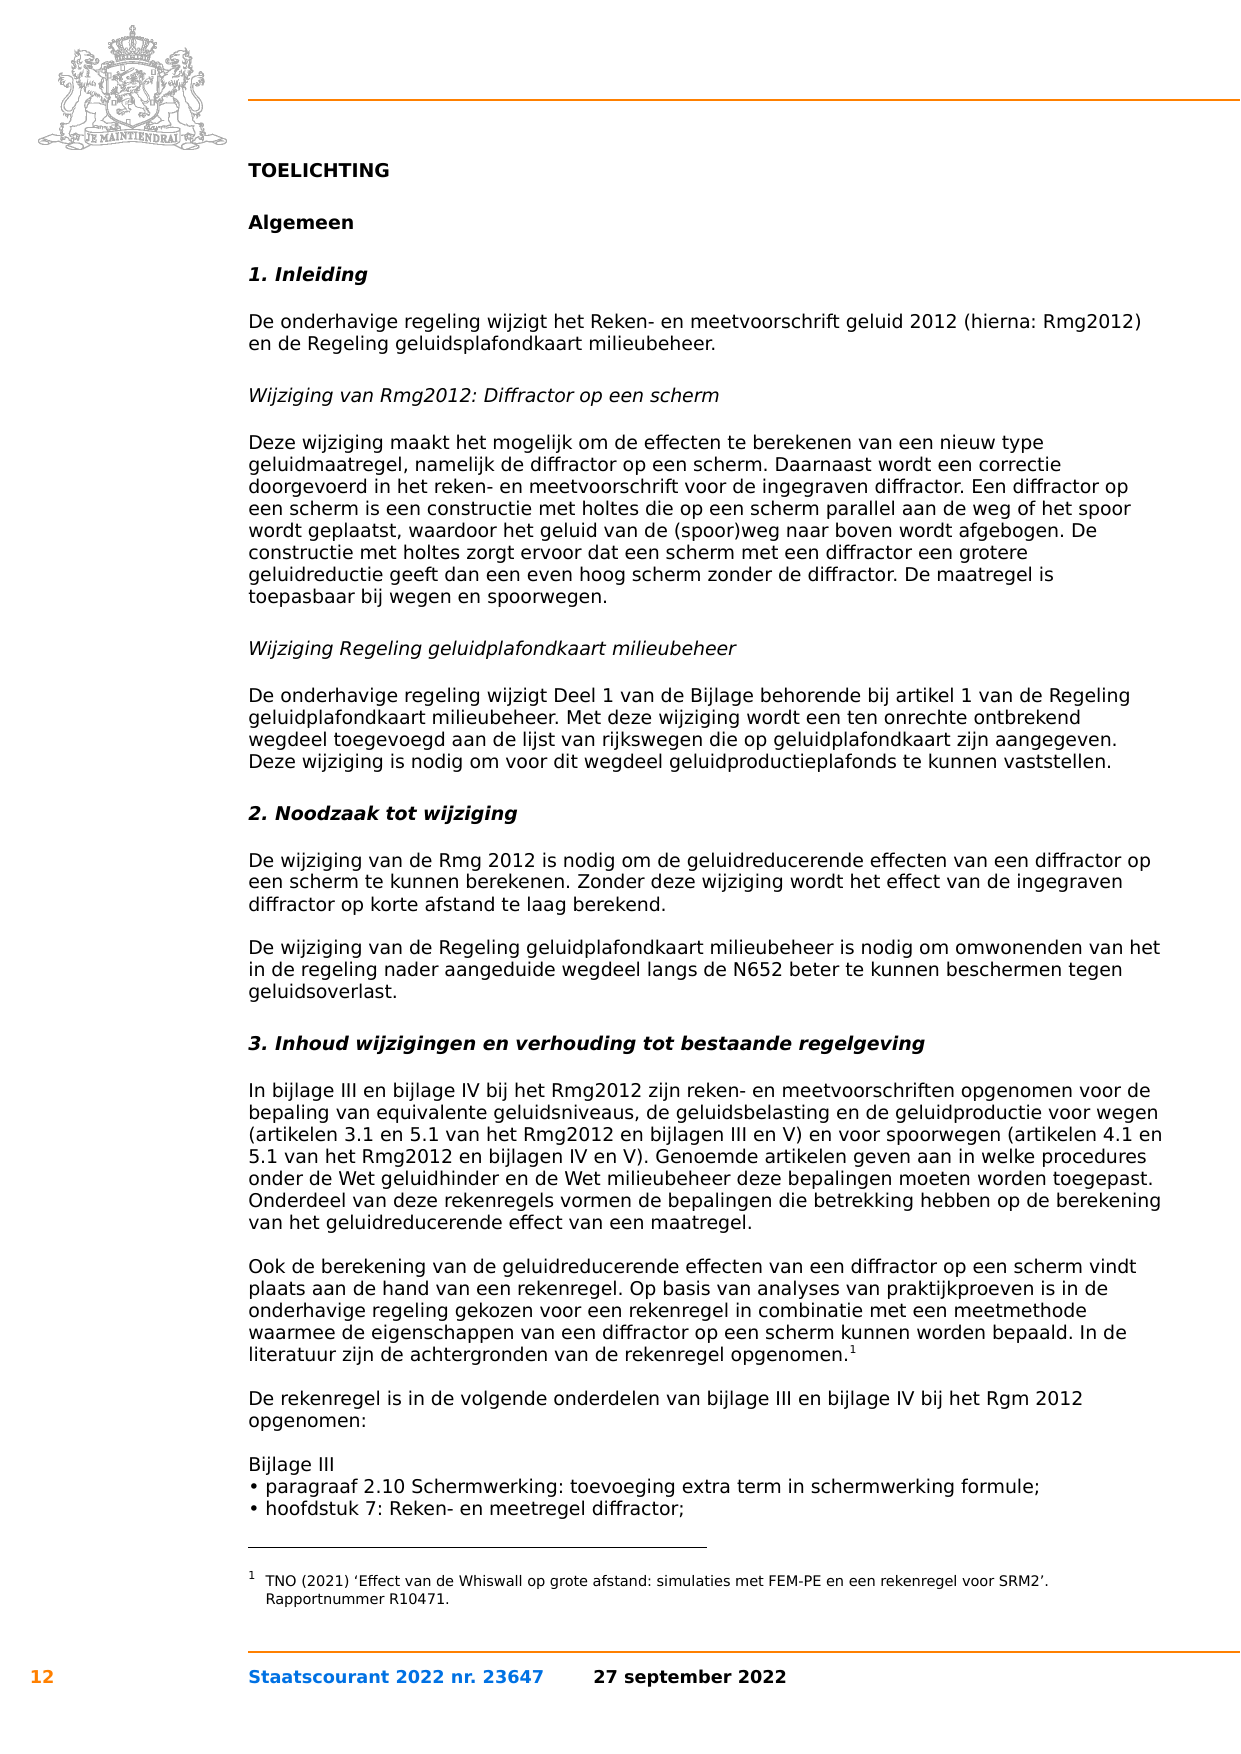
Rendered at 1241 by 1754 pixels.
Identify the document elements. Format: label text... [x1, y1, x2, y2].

subtitle Wijziging van Rmg2012: Diffractor op een scherm [248, 385, 1163, 407]
subtitle 3. Inhoud wijzigingen en verhouding tot bestaande regelgeving [248, 1033, 1163, 1055]
text De onderhavige regeling wijzigt Deel 1 van de Bijlage behorende bij artikel 1 van de Regeling geluidplafondkaart milieubeheer. Met deze wijziging wordt een ten onrechte ontbrekend wegdeel toegevoegd aan de lijst van rijkswegen die op geluidplafondkaart zijn aangegeven. Deze wijziging is nodig om voor dit wegdeel geluidproductieplafonds te kunnen vaststellen. [248, 684, 1163, 772]
subtitle 1. Inleiding [248, 264, 1163, 286]
text De wijziging van de Rmg 2012 is nodig om de geluidreducerende effecten van een diffractor op een scherm te kunnen berekenen. Zonder deze wijziging wordt het effect van de ingegraven diffractor op korte afstand te laag berekend. [248, 849, 1163, 915]
text • paragraaf 2.10 Schermwerking: toevoeging extra term in schermwerking formule; [248, 1476, 1163, 1497]
text • hoofdstuk 7: Reken- en meetregel diffractor; [248, 1497, 1163, 1519]
text Ook de berekening van de geluidreducerende effecten van een diffractor op een scherm vindt plaats aan de hand van een rekenregel. Op basis van analyses van praktijkproeven is in de onderhavige regeling gekozen voor een rekenregel in combinatie met een meetmethode waarmee de eigenschappen van een diffractor op een scherm kunnen worden bepaald. In de literatuur zijn de achtergronden van de rekenregel opgenomen. [248, 1256, 1163, 1366]
text De onderhavige regeling wijzigt het Reken- en meetvoorschrift geluid 2012 (hierna: Rmg2012) en de Regeling geluidsplafondkaart milieubeheer. [248, 311, 1163, 355]
subtitle 2. Noodzaak tot wijziging [248, 802, 1163, 824]
subtitle Wijziging Regeling geluidplafondkaart milieubeheer [248, 638, 1163, 659]
text In bijlage III en bijlage IV bij het Rmg2012 zijn reken- en meetvoorschriften opgenomen voor de bepaling van equivalente geluidsniveaus, de geluidsbelasting en de geluidproductie voor wegen (artikelen 3.1 en 5.1 van het Rmg2012 en bijlagen III en V) en voor spoorwegen (artikelen 4.1 en 5.1 van het Rmg2012 en bijlagen IV en V). Genoemde artikelen geven aan in welke procedures onder de Wet geluidhinder en de Wet milieubeheer deze bepalingen moeten worden toegepast. Onderdeel van deze rekenregels vormen de bepalingen die betrekking hebben op de berekening van het geluidreducerende effect van een maatregel. [248, 1080, 1163, 1234]
text Bijlage III [248, 1453, 1163, 1476]
text TNO (2021) ‘Effect van de Whiswall op grote afstand: simulaties met FEM-PE en een rekenregel voor SRM2’. Rapportnummer R10471. [248, 1569, 1163, 1608]
subtitle TOELICHTING [248, 160, 1163, 182]
text Deze wijziging maakt het mogelijk om de effecten te berekenen van een nieuw type geluidmaatregel, namelijk de diffractor op een scherm. Daarnaast wordt een correctie doorgevoerd in het reken- en meetvoorschrift voor de ingegraven diffractor. Een diffractor op een scherm is een constructie met holtes die op een scherm parallel aan de weg of het spoor wordt geplaatst, waardoor het geluid van de (spoor)weg naar boven wordt afgebogen. De constructie met holtes zorgt ervoor dat een scherm met een diffractor een grotere geluidreductie geeft dan een even hoog scherm zonder de diffractor. De maatregel is toepasbaar bij wegen en spoorwegen. [248, 432, 1163, 608]
text De rekenregel is in de volgende onderdelen van bijlage III en bijlage IV bij het Rgm 2012 opgenomen: [248, 1388, 1163, 1432]
picture [38, 25, 227, 150]
text De wijziging van de Regeling geluidplafondkaart milieubeheer is nodig om omwonenden van het in de regeling nader aangeduide wegdeel langs de N652 beter te kunnen beschermen tegen geluidsoverlast. [248, 937, 1163, 1003]
subtitle Algemeen [248, 212, 1163, 234]
